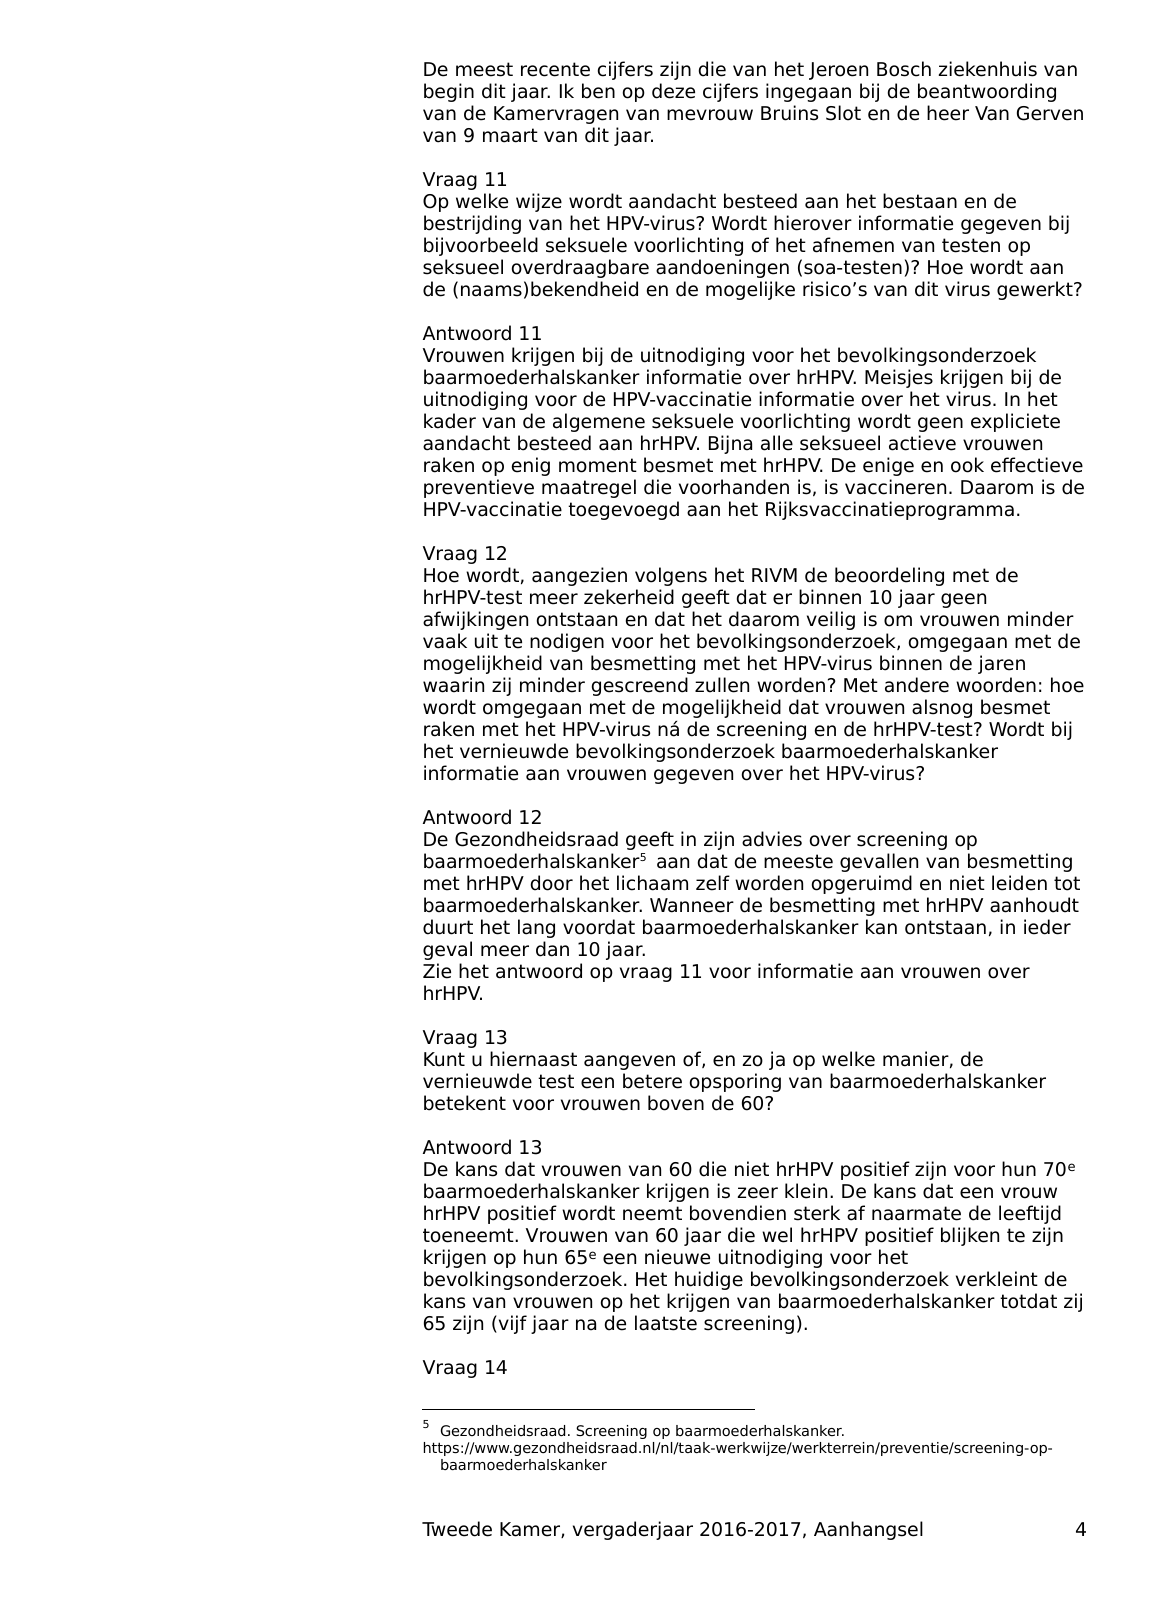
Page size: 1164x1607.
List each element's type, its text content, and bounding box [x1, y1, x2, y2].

text Op welke wijze wordt aandacht besteed aan het bestaan en de bestrijding van het HPV-virus? Wordt hierover informatie gegeven bij bijvoorbeeld seksuele voorlichting of het afnemen van testen op seksueel overdraagbare aandoeningen (soa-testen)? Hoe wordt aan de (naams)bekendheid en de mogelijke risico’s van dit virus gewerkt? [422, 191, 1087, 301]
text Vraag 13 [422, 1027, 1087, 1049]
text Zie het antwoord op vraag 11 voor informatie aan vrouwen over hrHPV. [422, 961, 1087, 1005]
text Antwoord 12 [422, 807, 1087, 829]
text Antwoord 11 [422, 323, 1087, 345]
text Vraag 11 [422, 169, 1087, 191]
text Gezondheidsraad. Screening op baarmoederhalskanker. [422, 1418, 1087, 1441]
text Vraag 14 [422, 1357, 1087, 1379]
text Vraag 12 [422, 543, 1087, 565]
text De meest recente cijfers zijn die van het Jeroen Bosch ziekenhuis van begin dit jaar. Ik ben op deze cijfers ingegaan bij de beantwoording van de Kamervragen van mevrouw Bruins Slot en de heer Van Gerven van 9 maart van dit jaar. [422, 59, 1087, 147]
text De Gezondheidsraad geeft in zijn advies over screening op baarmoederhalskanker aan dat de meeste gevallen van besmetting met hrHPV door het lichaam zelf worden opgeruimd en niet leiden tot baarmoederhalskanker. Wanneer de besmetting met hrHPV aanhoudt duurt het lang voordat baarmoederhalskanker kan ontstaan, in ieder geval meer dan 10 jaar. [422, 829, 1087, 961]
text Vrouwen krijgen bij de uitnodiging voor het bevolkingsonderzoek baarmoederhalskanker informatie over hrHPV. Meisjes krijgen bij de uitnodiging voor de HPV-vaccinatie informatie over het virus. In het kader van de algemene seksuele voorlichting wordt geen expliciete aandacht besteed aan hrHPV. Bijna alle seksueel actieve vrouwen raken op enig moment besmet met hrHPV. De enige en ook effectieve preventieve maatregel die voorhanden is, is vaccineren. Daarom is de HPV-vaccinatie toegevoegd aan het Rijksvaccinatieprogramma. [422, 345, 1087, 521]
text Kunt u hiernaast aangeven of, en zo ja op welke manier, de vernieuwde test een betere opsporing van baarmoederhalskanker betekent voor vrouwen boven de 60? [422, 1049, 1087, 1115]
text Antwoord 13 [422, 1137, 1087, 1159]
text https://www.gezondheidsraad.nl/nl/taak-werkwijze/werkterrein/preventie/screening-op-baarmoederhalskanker [422, 1441, 1087, 1474]
text Hoe wordt, aangezien volgens het RIVM de beoordeling met de hrHPV-test meer zekerheid geeft dat er binnen 10 jaar geen afwijkingen ontstaan en dat het daarom veilig is om vrouwen minder vaak uit te nodigen voor het bevolkingsonderzoek, omgegaan met de mogelijkheid van besmetting met het HPV-virus binnen de jaren waarin zij minder gescreend zullen worden? Met andere woorden: hoe wordt omgegaan met de mogelijkheid dat vrouwen alsnog besmet raken met het HPV-virus ná de screening en de hrHPV-test? Wordt bij het vernieuwde bevolkingsonderzoek baarmoederhalskanker informatie aan vrouwen gegeven over het HPV-virus? [422, 565, 1087, 785]
text De kans dat vrouwen van 60 die niet hrHPV positief zijn voor hun 70e baarmoederhalskanker krijgen is zeer klein. De kans dat een vrouw hrHPV positief wordt neemt bovendien sterk af naarmate de leeftijd toeneemt. Vrouwen van 60 jaar die wel hrHPV positief blijken te zijn krijgen op hun 65e een nieuwe uitnodiging voor het bevolkingsonderzoek. Het huidige bevolkingsonderzoek verkleint de kans van vrouwen op het krijgen van baarmoederhalskanker totdat zij 65 zijn (vijf jaar na de laatste screening). [422, 1159, 1087, 1335]
